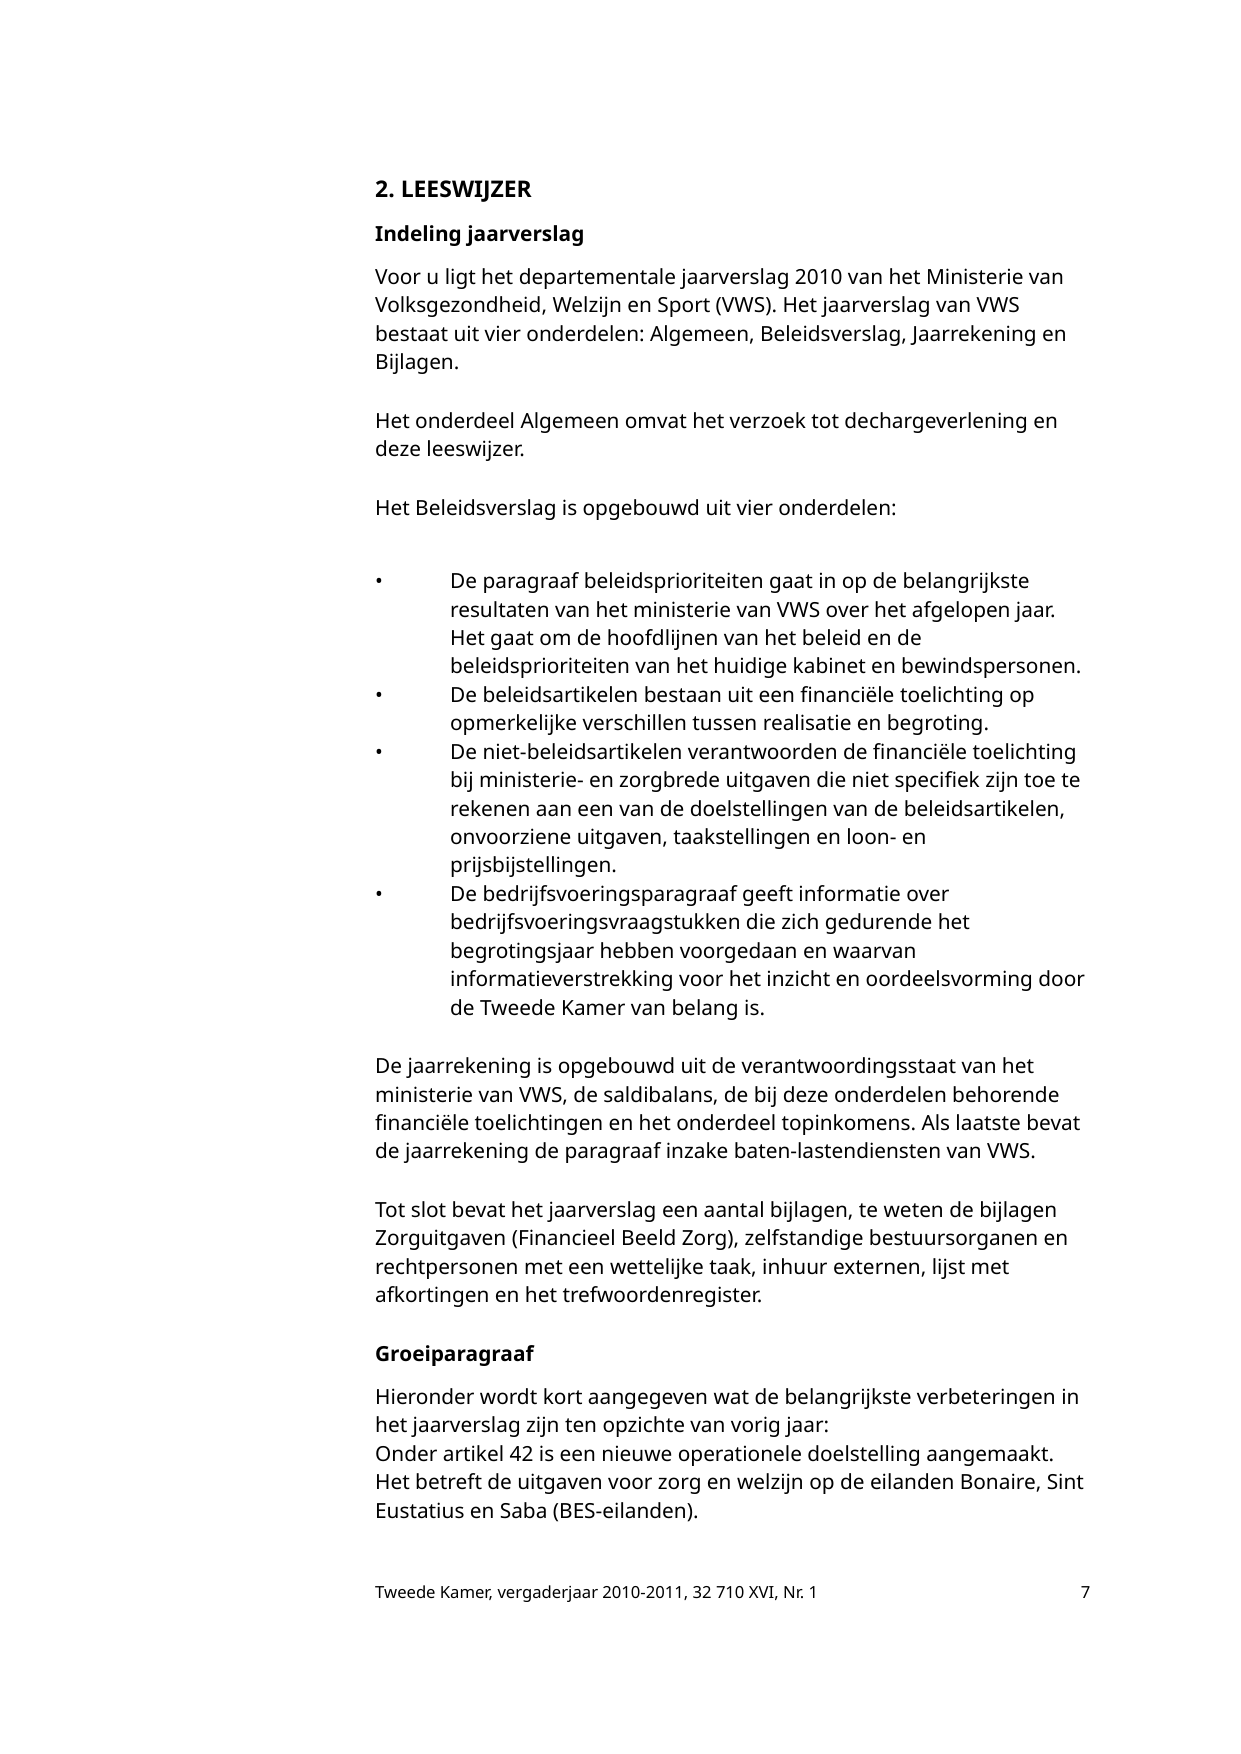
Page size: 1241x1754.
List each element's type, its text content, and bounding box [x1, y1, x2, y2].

text De jaarrekening is opgebouwd uit de verantwoordingsstaat van het ministerie van VWS, de saldibalans, de bij deze onderdelen behorende financiële toelichtingen en het onderdeel topinkomens. Als laatste bevat de jaarrekening de paragraaf inzake baten-lastendiensten van VWS. [375, 1051, 1090, 1165]
list De paragraaf beleidsprioriteiten gaat in op de belangrijkste resultaten van het ministerie van VWS over het afgelopen jaar. Het gaat om de hoofdlijnen van het beleid en de beleidsprioriteiten van het huidige kabinet en bewindspersonen. [375, 566, 1090, 680]
text Het Beleidsverslag is opgebouwd uit vier onderdelen: [375, 493, 1090, 521]
text Hieronder wordt kort aangegeven wat de belangrijkste verbeteringen in het jaarverslag zijn ten opzichte van vorig jaar: [375, 1382, 1090, 1439]
text Groeiparagraaf [375, 1339, 1090, 1367]
list De niet-beleidsartikelen verantwoorden de financiële toelichting bij ministerie- en zorgbrede uitgaven die niet specifiek zijn toe te rekenen aan een van de doelstellingen van de beleidsartikelen, onvoorziene uitgaven, taakstellingen en loon- en prijsbijstellingen. [375, 737, 1090, 879]
text Indeling jaarverslag [375, 219, 1090, 247]
text Het onderdeel Algemeen omvat het verzoek tot dechargeverlening en deze leeswijzer. [375, 406, 1090, 463]
text Onder artikel 42 is een nieuwe operationele doelstelling aangemaakt. Het betreft de uitgaven voor zorg en welzijn op de eilanden Bonaire, Sint Eustatius en Saba (BES-eilanden). [375, 1439, 1090, 1524]
list De beleidsartikelen bestaan uit een financiële toelichting op opmerkelijke verschillen tussen realisatie en begroting. [375, 680, 1090, 737]
text Voor u ligt het departementale jaarverslag 2010 van het Ministerie van Volksgezondheid, Welzijn en Sport (VWS). Het jaarverslag van VWS bestaat uit vier onderdelen: Algemeen, Beleidsverslag, Jaarrekening en Bijlagen. [375, 262, 1090, 376]
subtitle 2. LEESWIJZER [375, 172, 1090, 204]
text Tot slot bevat het jaarverslag een aantal bijlagen, te weten de bijlagen Zorguitgaven (Financieel Beeld Zorg), zelfstandige bestuursorganen en rechtpersonen met een wettelijke taak, inhuur externen, lijst met afkortingen en het trefwoordenregister. [375, 1195, 1090, 1309]
list De bedrijfsvoeringsparagraaf geeft informatie over bedrijfsvoeringsvraagstukken die zich gedurende het begrotingsjaar hebben voorgedaan en waarvan informatieverstrekking voor het inzicht en oordeelsvorming door de Tweede Kamer van belang is. [375, 879, 1090, 1021]
